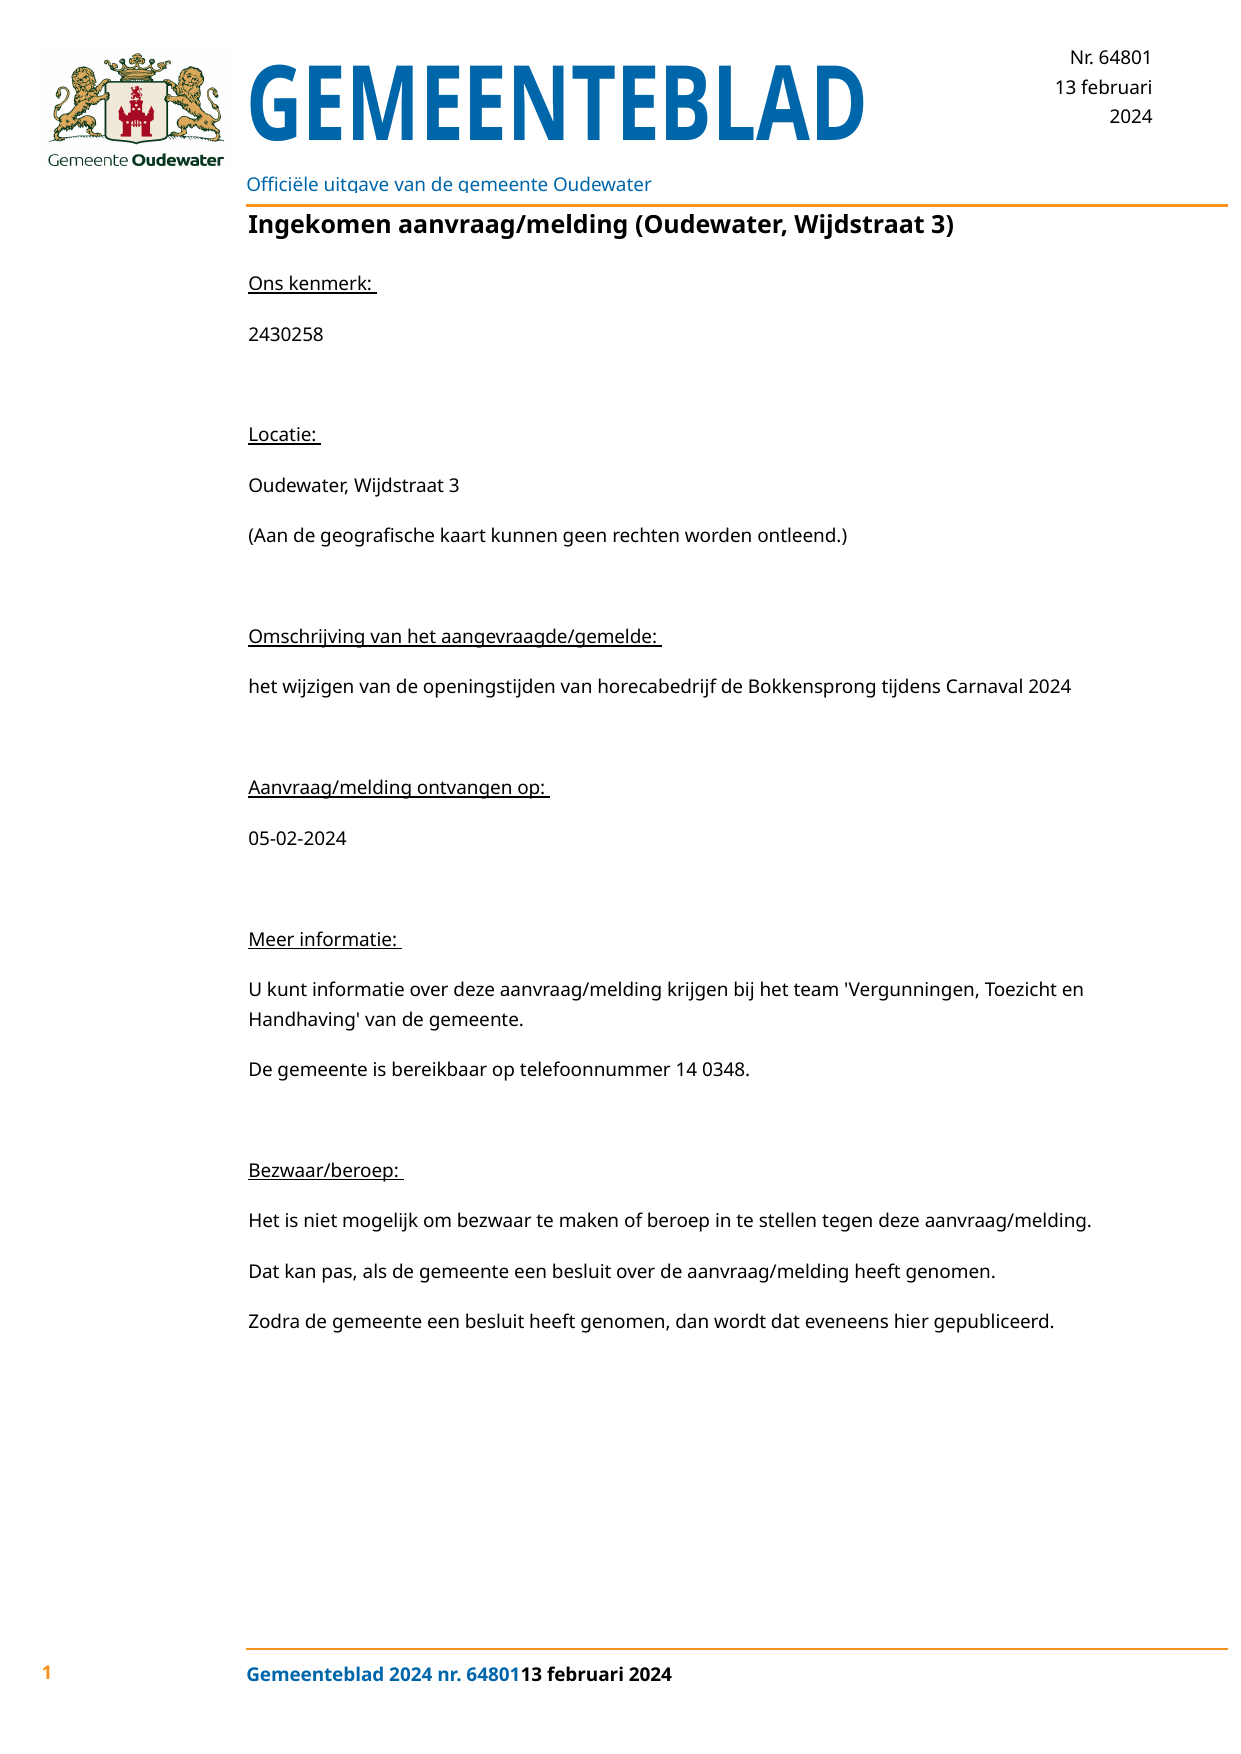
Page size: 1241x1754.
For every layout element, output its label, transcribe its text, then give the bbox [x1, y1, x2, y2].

text Dat kan pas, als de gemeente een besluit over de aanvraag/melding heeft genomen. [248, 1258, 1152, 1283]
text Bezwaar/beroep: [248, 1157, 1152, 1183]
text (Aan de geografische kaart kunnen geen rechten worden ontleend.) [248, 522, 1152, 548]
text U kunt informatie over deze aanvraag/melding krijgen bij het team 'Vergunningen, Toezicht en Handhaving' van de gemeente. [248, 976, 1152, 1031]
text 05-02-2024 [248, 825, 1152, 851]
text Oudewater, Wijdstraat 3 [248, 472, 1152, 498]
text Ons kenmerk: [248, 270, 1152, 296]
text Omschrijving van het aangevraagde/gemelde: [248, 623, 1152, 649]
text Zodra de gemeente een besluit heeft genomen, dan wordt dat eveneens hier gepubliceerd. [248, 1308, 1152, 1334]
text Ingekomen aanvraag/melding (Oudewater, Wijdstraat 3) [248, 207, 1152, 241]
text Locatie: [248, 422, 1152, 447]
text 2430258 [248, 321, 1152, 346]
text Het is niet mogelijk om bezwaar te maken of beroep in te stellen tegen deze aanvraag/melding. [248, 1207, 1152, 1233]
text Aanvraag/melding ontvangen op: [248, 774, 1152, 800]
text De gemeente is bereikbaar op telefoonnummer 14 0348. [248, 1056, 1152, 1082]
text het wijzigen van de openingstijden van horecabedrijf de Bokkensprong tijdens Carnaval 2024 [248, 674, 1152, 699]
picture [41, 47, 231, 172]
text Meer informatie: [248, 926, 1152, 951]
